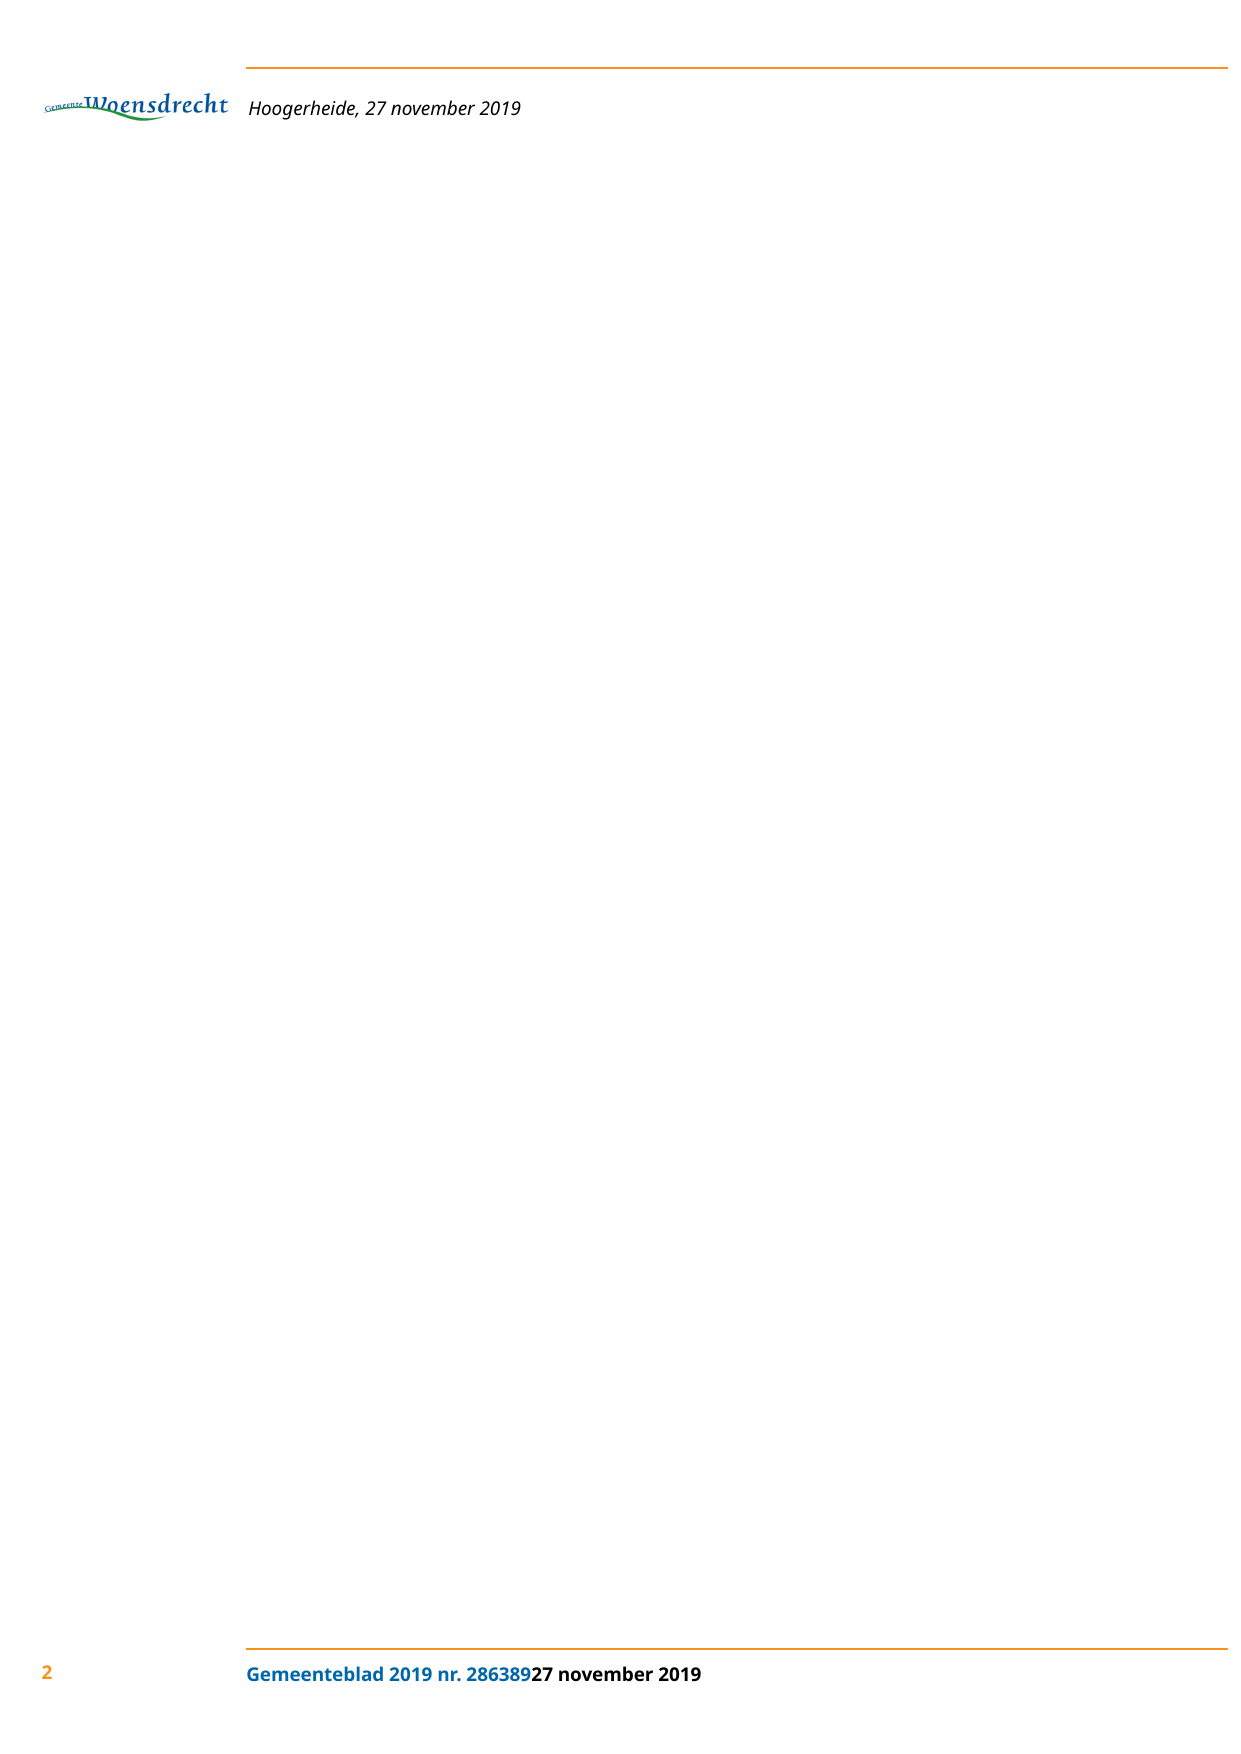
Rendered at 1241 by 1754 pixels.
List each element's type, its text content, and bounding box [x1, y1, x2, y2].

picture [41, 47, 231, 172]
text Hoogerheide, 27 november 2019 [248, 95, 1152, 121]
